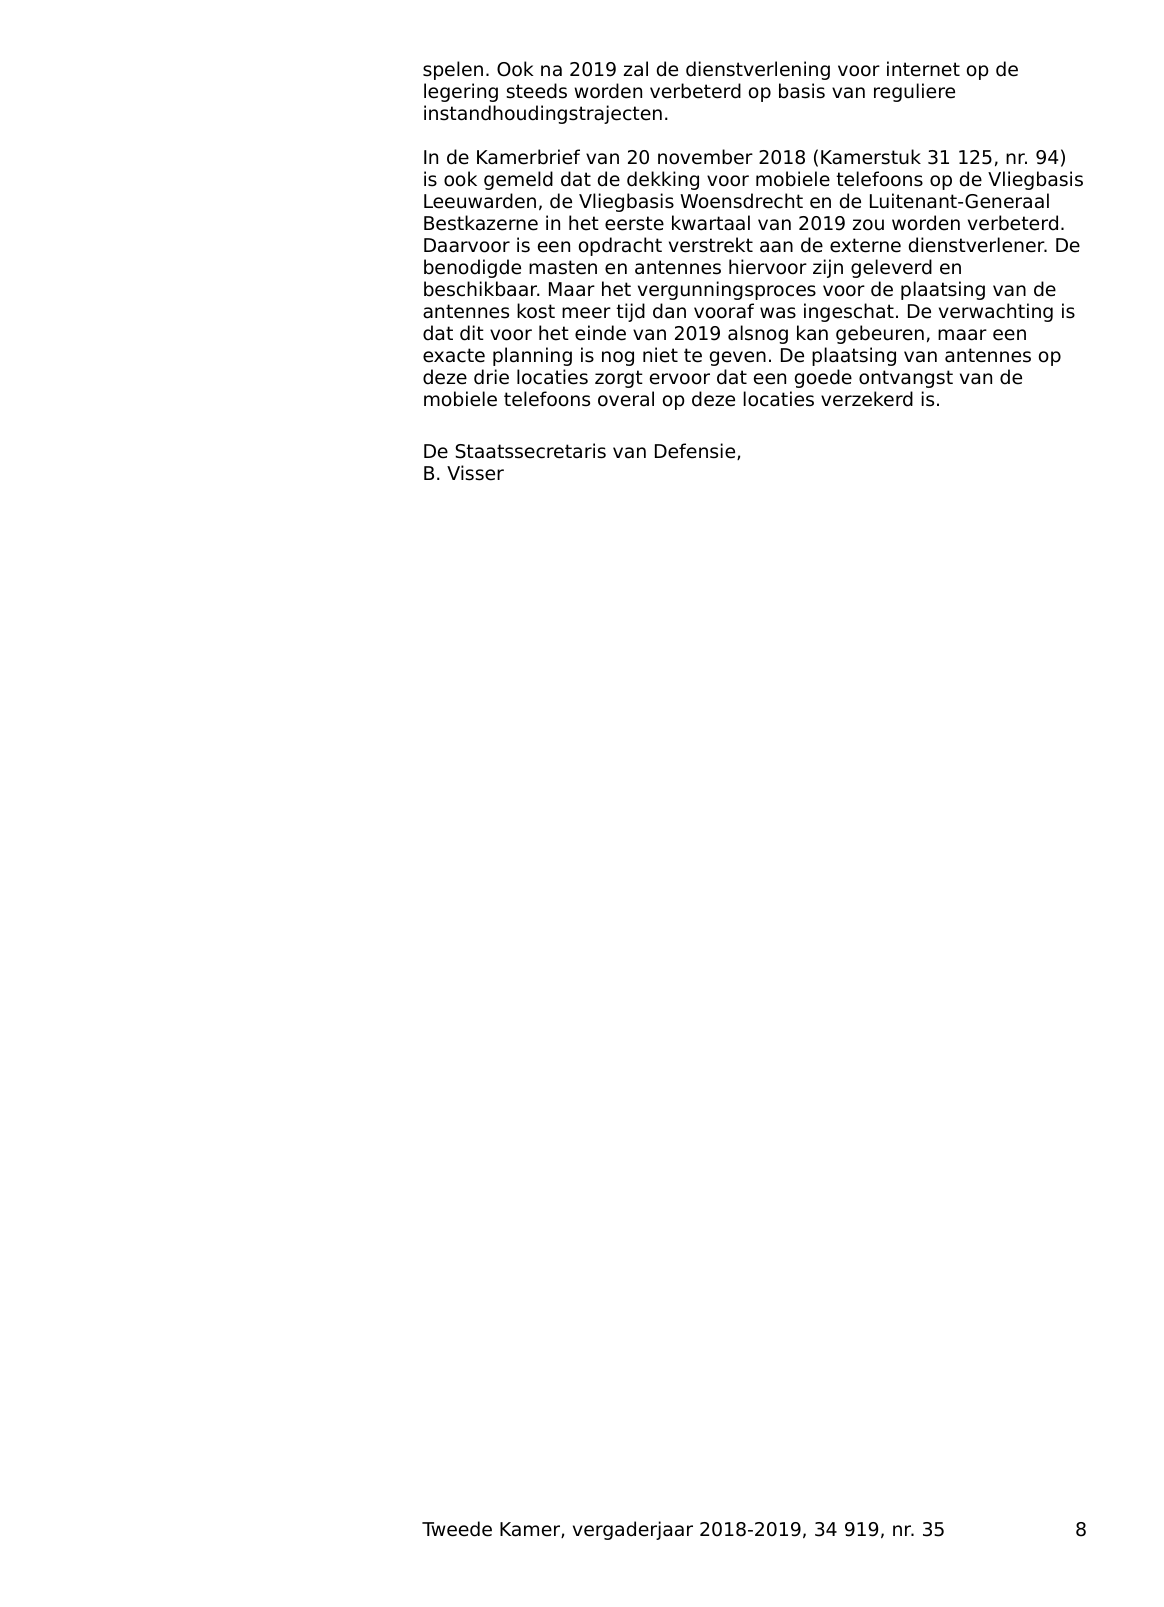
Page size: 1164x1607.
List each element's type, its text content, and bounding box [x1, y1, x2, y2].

text De Staatssecretaris van Defensie, B. Visser [422, 441, 1087, 485]
text spelen. Ook na 2019 zal de dienstverlening voor internet op de legering steeds worden verbeterd op basis van reguliere instandhoudingstrajecten. [422, 59, 1087, 125]
text In de Kamerbrief van 20 november 2018 (Kamerstuk 31 125, nr. 94) is ook gemeld dat de dekking voor mobiele telefoons op de Vliegbasis Leeuwarden, de Vliegbasis Woensdrecht en de Luitenant-Generaal Bestkazerne in het eerste kwartaal van 2019 zou worden verbeterd. Daarvoor is een opdracht verstrekt aan de externe dienstverlener. De benodigde masten en antennes hiervoor zijn geleverd en beschikbaar. Maar het vergunningsproces voor de plaatsing van de antennes kost meer tijd dan vooraf was ingeschat. De verwachting is dat dit voor het einde van 2019 alsnog kan gebeuren, maar een exacte planning is nog niet te geven. De plaatsing van antennes op deze drie locaties zorgt ervoor dat een goede ontvangst van de mobiele telefoons overal op deze locaties verzekerd is. [422, 147, 1087, 411]
